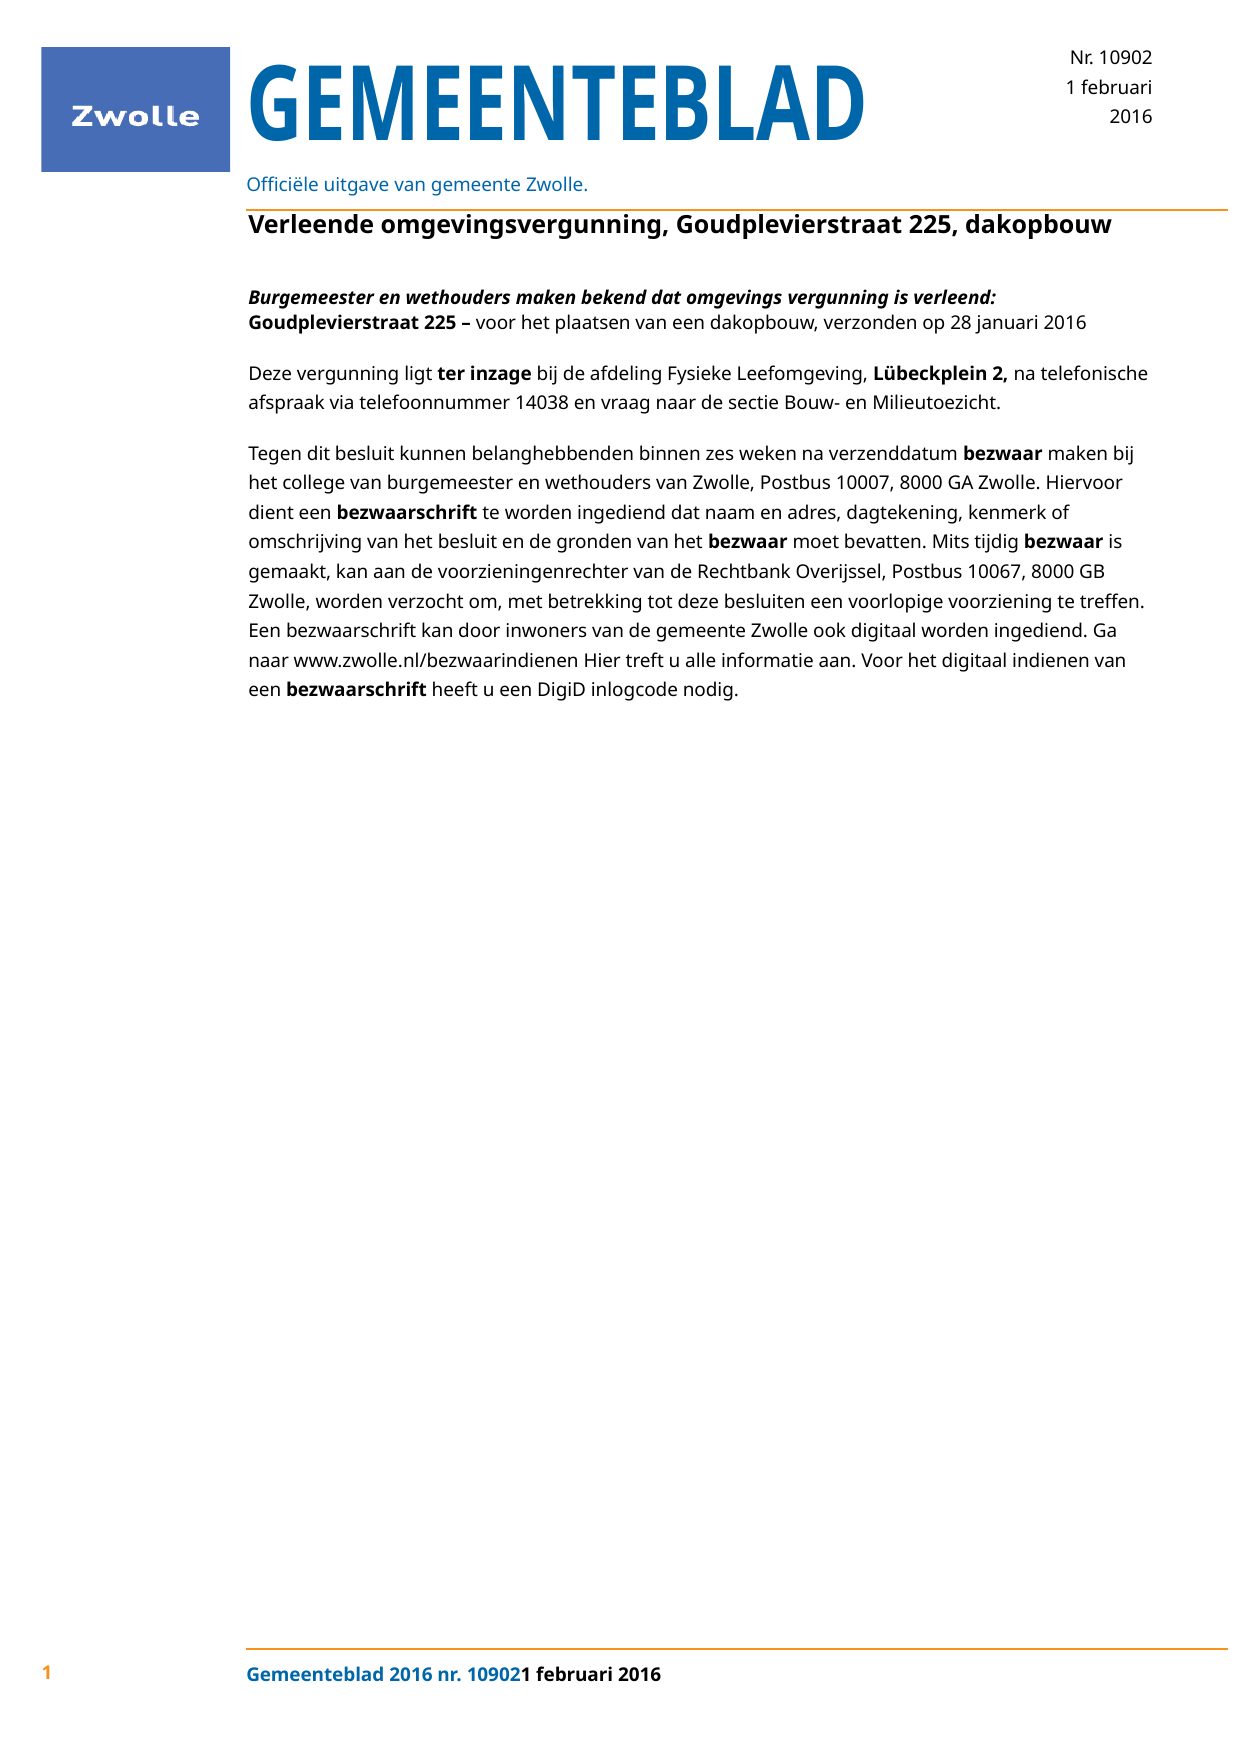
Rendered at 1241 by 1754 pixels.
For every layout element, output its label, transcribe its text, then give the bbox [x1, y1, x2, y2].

text Deze vergunning ligt ter inzage bij de afdeling Fysieke Leefomgeving, Lübeckplein 2, na telefonische afspraak via telefoonnummer 14038 en vraag naar de sectie Bouw- en Milieutoezicht. [248, 360, 1152, 415]
text Verleende omgevingsvergunning, Goudplevierstraat 225, dakopbouw [248, 211, 1152, 241]
picture [41, 47, 231, 172]
text Goudplevierstraat 225 – voor het plaatsen van een dakopbouw, verzonden op 28 januari 2016 [248, 309, 1152, 335]
text Tegen dit besluit kunnen belanghebbenden binnen zes weken na verzenddatum bezwaar maken bij het college van burgemeester en wethouders van Zwolle, Postbus 10007, 8000 GA Zwolle. Hiervoor dient een bezwaarschrift te worden ingediend dat naam en adres, dagtekening, kenmerk of omschrijving van het besluit en de gronden van het bezwaar moet bevatten. Mits tijdig bezwaar is gemaakt, kan aan de voorzieningenrechter van de Rechtbank Overijssel, Postbus 10067, 8000 GB Zwolle, worden verzocht om, met betrekking tot deze besluiten een voorlopige voorziening te treffen. Een bezwaarschrift kan door inwoners van de gemeente Zwolle ook digitaal worden ingediend. Ga naar www.zwolle.nl/bezwaarindienen Hier treft u alle informatie aan. Voor het digitaal indienen van een bezwaarschrift heeft u een DigiD inlogcode nodig. [248, 440, 1152, 702]
text Burgemeester en wethouders maken bekend dat omgevings vergunning is verleend: [248, 284, 1152, 309]
